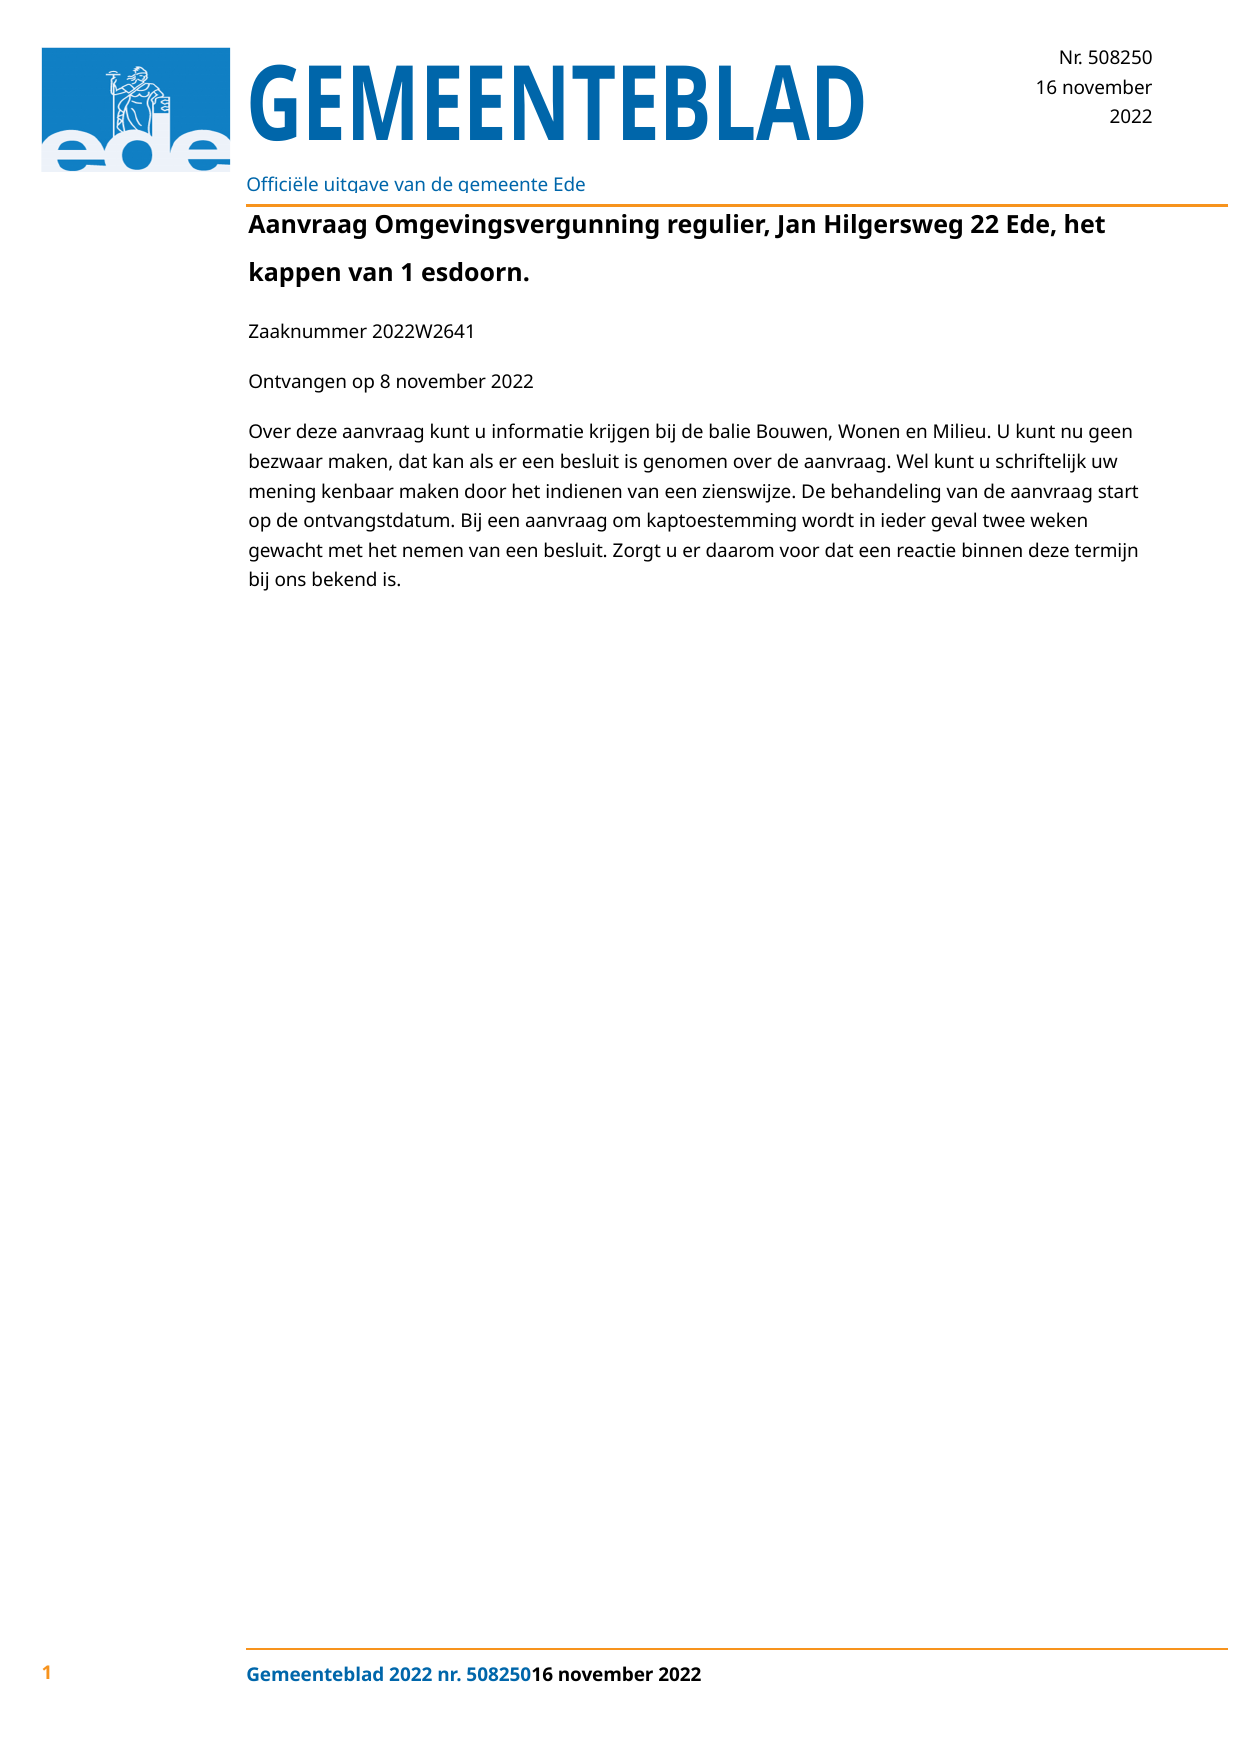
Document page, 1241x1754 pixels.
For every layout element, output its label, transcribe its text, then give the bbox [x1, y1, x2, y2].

picture [41, 47, 231, 172]
text Over deze aanvraag kunt u informatie krijgen bij de balie Bouwen, Wonen en Milieu. U kunt nu geen bezwaar maken, dat kan als er een besluit is genomen over de aanvraag. Wel kunt u schriftelijk uw mening kenbaar maken door het indienen van een zienswijze. De behandeling van de aanvraag start op de ontvangstdatum. Bij een aanvraag om kaptoestemming wordt in ieder geval twee weken gewacht met het nemen van een besluit. Zorgt u er daarom voor dat een reactie binnen deze termijn bij ons bekend is. [248, 419, 1152, 592]
text Zaaknummer 2022W2641 [248, 318, 1152, 344]
text Aanvraag Omgevingsvergunning regulier, Jan Hilgersweg 22 Ede, het kappen van 1 esdoorn. [248, 207, 1152, 288]
text Ontvangen op 8 november 2022 [248, 368, 1152, 394]
